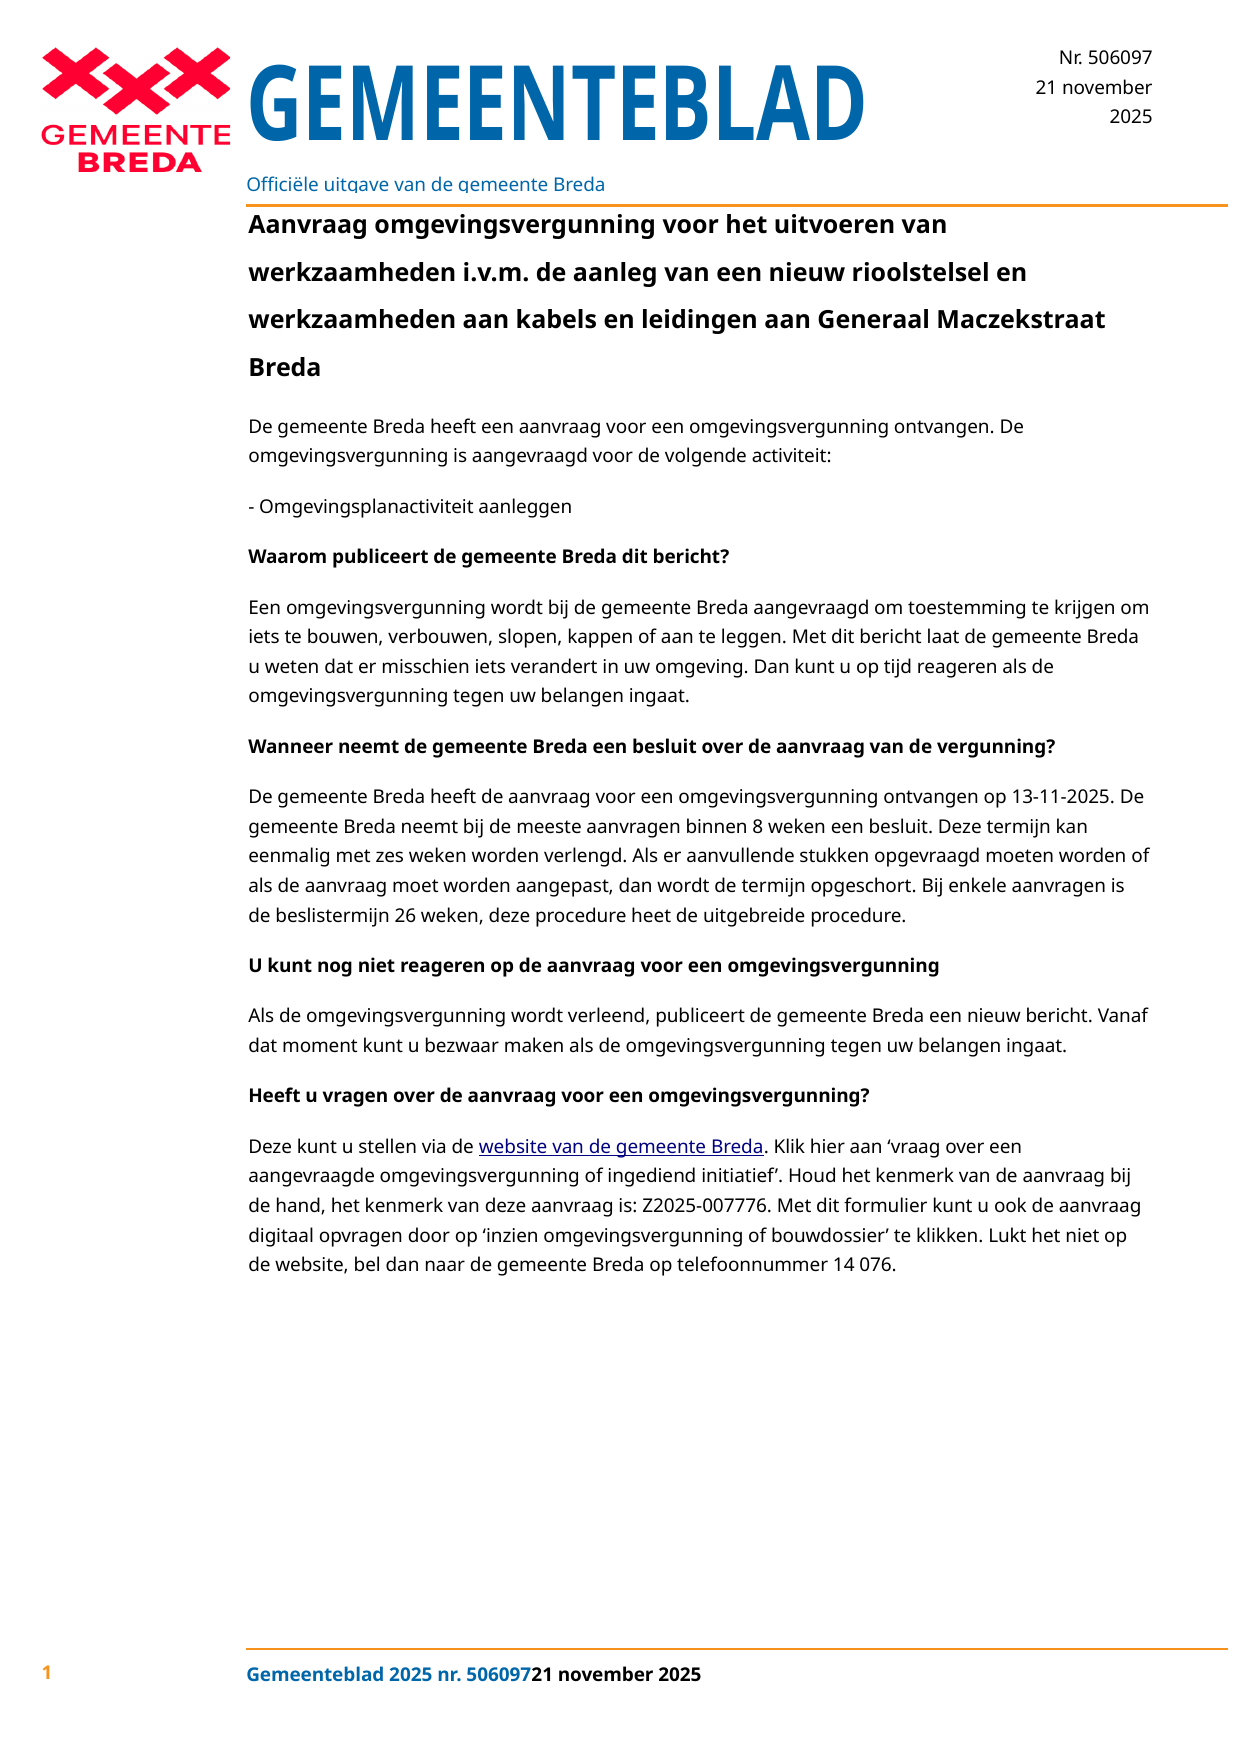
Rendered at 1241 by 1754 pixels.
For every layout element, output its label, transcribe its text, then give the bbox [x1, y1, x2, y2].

text Deze kunt u stellen via de website van de gemeente Breda. Klik hier aan ‘vraag over een aangevraagde omgevingsvergunning of ingediend initiatief’. Houd het kenmerk van de aanvraag bij de hand, het kenmerk van deze aanvraag is: Z2025-007776. Met dit formulier kunt u ook de aanvraag digitaal opvragen door op ‘inzien omgevingsvergunning of bouwdossier’ te klikken. Lukt het niet op de website, bel dan naar de gemeente Breda op telefoonnummer 14 076. [248, 1133, 1152, 1277]
text Aanvraag omgevingsvergunning voor het uitvoeren van werkzaamheden i.v.m. de aanleg van een nieuw rioolstelsel en werkzaamheden aan kabels en leidingen aan Generaal Maczekstraat Breda [248, 207, 1152, 384]
text Een omgevingsvergunning wordt bij de gemeente Breda aangevraagd om toestemming te krijgen om iets te bouwen, verbouwen, slopen, kappen of aan te leggen. Met dit bericht laat de gemeente Breda u weten dat er misschien iets verandert in uw omgeving. Dan kunt u op tijd reageren als de omgevingsvergunning tegen uw belangen ingaat. [248, 594, 1152, 708]
text De gemeente Breda heeft de aanvraag voor een omgevingsvergunning ontvangen op 13-11-2025. De gemeente Breda neemt bij de meeste aanvragen binnen 8 weken een besluit. Deze termijn kan eenmalig met zes weken worden verlengd. Als er aanvullende stukken opgevraagd moeten worden of als de aanvraag moet worden aangepast, dan wordt de termijn opgeschort. Bij enkele aanvragen is de beslistermijn 26 weken, deze procedure heet de uitgebreide procedure. [248, 783, 1152, 928]
text De gemeente Breda heeft een aanvraag voor een omgevingsvergunning ontvangen. De omgevingsvergunning is aangevraagd voor de volgende activiteit: [248, 413, 1152, 468]
text - Omgevingsplanactiviteit aanleggen [248, 493, 1152, 519]
text Heeft u vragen over de aanvraag voor een omgevingsvergunning? [248, 1083, 1152, 1108]
picture [41, 47, 231, 172]
text Als de omgevingsvergunning wordt verleend, publiceert de gemeente Breda een nieuw bericht. Vanaf dat moment kunt u bezwaar maken als de omgevingsvergunning tegen uw belangen ingaat. [248, 1003, 1152, 1058]
text Wanneer neemt de gemeente Breda een besluit over de aanvraag van de vergunning? [248, 733, 1152, 759]
text U kunt nog niet reageren op de aanvraag voor een omgevingsvergunning [248, 952, 1152, 978]
text Waarom publiceert de gemeente Breda dit bericht? [248, 543, 1152, 569]
